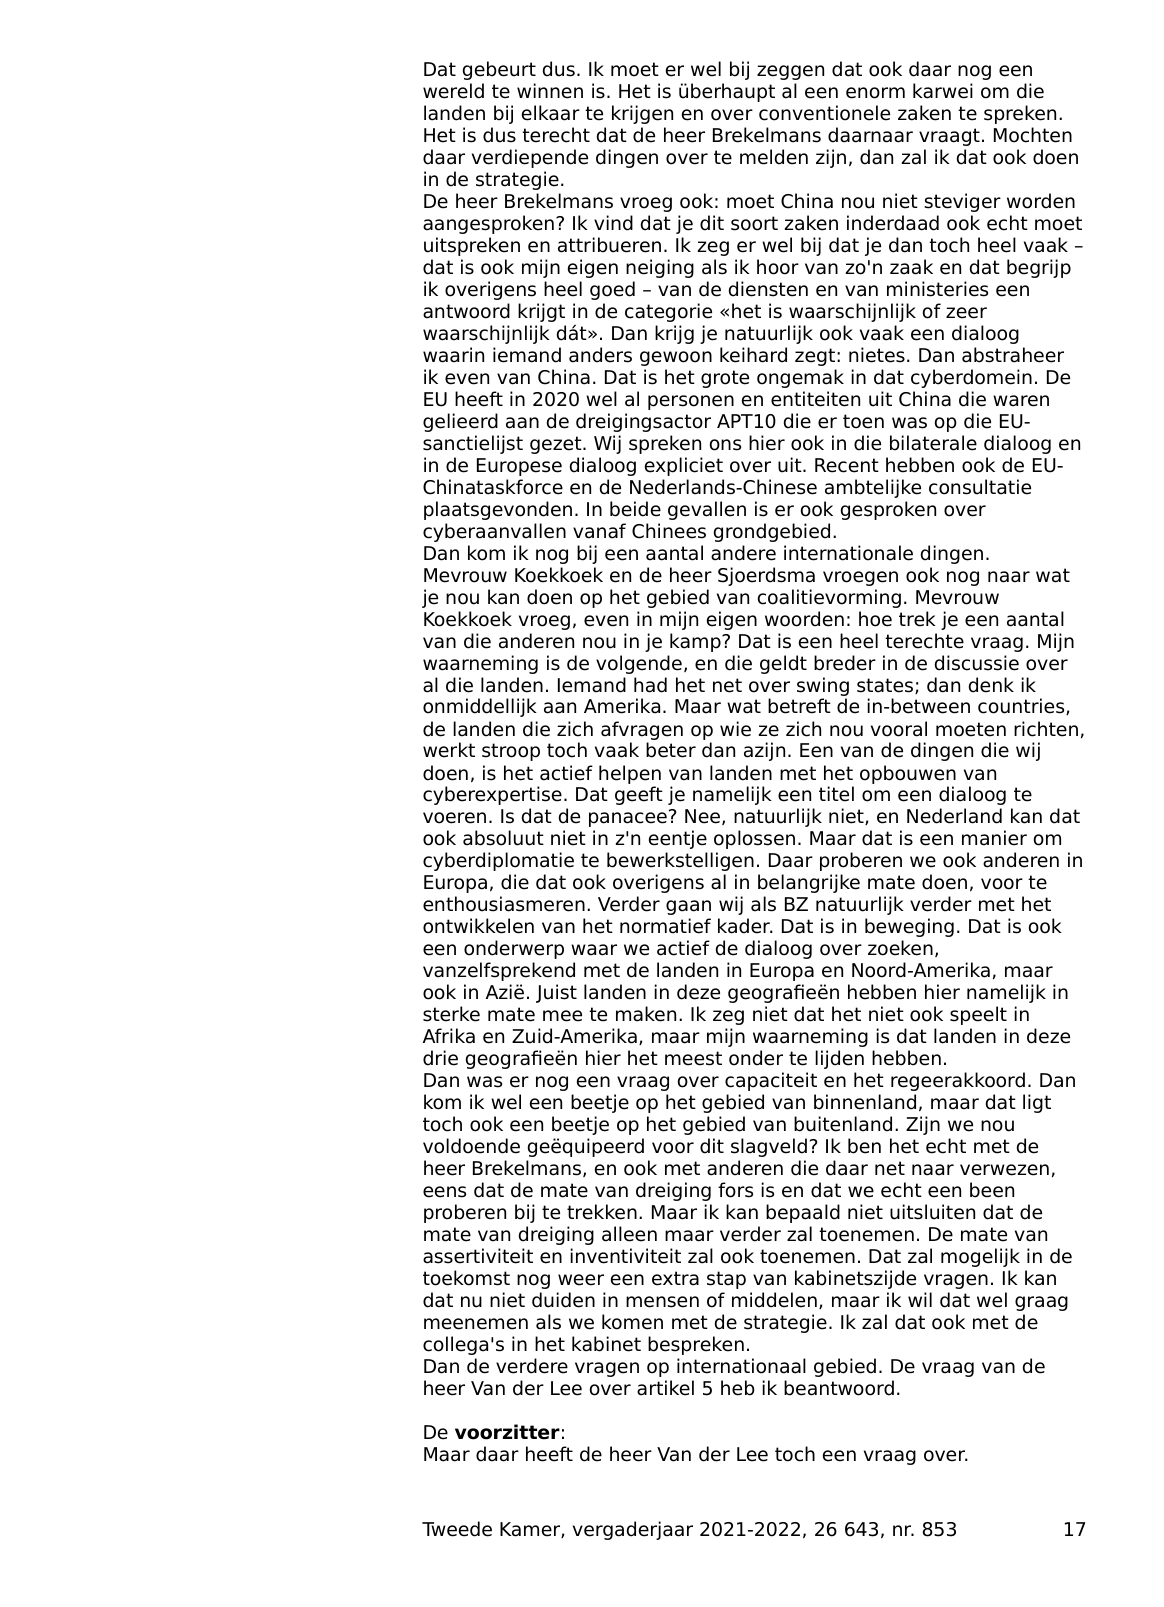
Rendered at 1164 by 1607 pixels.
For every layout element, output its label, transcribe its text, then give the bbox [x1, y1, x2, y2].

text Dan kom ik nog bij een aantal andere internationale dingen. [422, 543, 1087, 564]
text Mevrouw Koekkoek en de heer Sjoerdsma vroegen ook nog naar wat je nou kan doen op het gebied van coalitievorming. Mevrouw Koekkoek vroeg, even in mijn eigen woorden: hoe trek je een aantal van die anderen nou in je kamp? Dat is een heel terechte vraag. Mijn waarneming is de volgende, en die geldt breder in de discussie over al die landen. Iemand had het net over swing states; dan denk ik onmiddellijk aan Amerika. Maar wat betreft de in-between countries, de landen die zich afvragen op wie ze zich nou vooral moeten richten, werkt stroop toch vaak beter dan azijn. Een van de dingen die wij doen, is het actief helpen van landen met het opbouwen van cyberexpertise. Dat geeft je namelijk een titel om een dialoog te voeren. Is dat de panacee? Nee, natuurlijk niet, en Nederland kan dat ook absoluut niet in z'n eentje oplossen. Maar dat is een manier om cyberdiplomatie te bewerkstelligen. Daar proberen we ook anderen in Europa, die dat ook overigens al in belangrijke mate doen, voor te enthousiasmeren. Verder gaan wij als BZ natuurlijk verder met het ontwikkelen van het normatief kader. Dat is in beweging. Dat is ook een onderwerp waar we actief de dialoog over zoeken, vanzelfsprekend met de landen in Europa en Noord-Amerika, maar ook in Azië. Juist landen in deze geografieën hebben hier namelijk in sterke mate mee te maken. Ik zeg niet dat het niet ook speelt in Afrika en Zuid-Amerika, maar mijn waarneming is dat landen in deze drie geografieën hier het meest onder te lijden hebben. [422, 564, 1087, 1070]
text Dan was er nog een vraag over capaciteit en het regeerakkoord. Dan kom ik wel een beetje op het gebied van binnenland, maar dat ligt toch ook een beetje op het gebied van buitenland. Zijn we nou voldoende geëquipeerd voor dit slagveld? Ik ben het echt met de heer Brekelmans, en ook met anderen die daar net naar verwezen, eens dat de mate van dreiging fors is en dat we echt een been proberen bij te trekken. Maar ik kan bepaald niet uitsluiten dat de mate van dreiging alleen maar verder zal toenemen. De mate van assertiviteit en inventiviteit zal ook toenemen. Dat zal mogelijk in de toekomst nog weer een extra stap van kabinetszijde vragen. Ik kan dat nu niet duiden in mensen of middelen, maar ik wil dat wel graag meenemen als we komen met de strategie. Ik zal dat ook met de collega's in het kabinet bespreken. [422, 1070, 1087, 1356]
text Maar daar heeft de heer Van der Lee toch een vraag over. [422, 1444, 1087, 1466]
text De voorzitter: [422, 1422, 1087, 1444]
text De heer Brekelmans vroeg ook: moet China nou niet steviger worden aangesproken? Ik vind dat je dit soort zaken inderdaad ook echt moet uitspreken en attribueren. Ik zeg er wel bij dat je dan toch heel vaak – dat is ook mijn eigen neiging als ik hoor van zo'n zaak en dat begrijp ik overigens heel goed – van de diensten en van ministeries een antwoord krijgt in de categorie «het is waarschijnlijk of zeer waarschijnlijk dát». Dan krijg je natuurlijk ook vaak een dialoog waarin iemand anders gewoon keihard zegt: nietes. Dan abstraheer ik even van China. Dat is het grote ongemak in dat cyberdomein. De EU heeft in 2020 wel al personen en entiteiten uit China die waren gelieerd aan de dreigingsactor APT10 die er toen was op die EU-sanctielijst gezet. Wij spreken ons hier ook in die bilaterale dialoog en in de Europese dialoog expliciet over uit. Recent hebben ook de EU-Chinataskforce en de Nederlands-Chinese ambtelijke consultatie plaatsgevonden. In beide gevallen is er ook gesproken over cyberaanvallen vanaf Chinees grondgebied. [422, 191, 1087, 543]
text Dan de verdere vragen op internationaal gebied. De vraag van de heer Van der Lee over artikel 5 heb ik beantwoord. [422, 1356, 1087, 1400]
text Dat gebeurt dus. Ik moet er wel bij zeggen dat ook daar nog een wereld te winnen is. Het is überhaupt al een enorm karwei om die landen bij elkaar te krijgen en over conventionele zaken te spreken. Het is dus terecht dat de heer Brekelmans daarnaar vraagt. Mochten daar verdiepende dingen over te melden zijn, dan zal ik dat ook doen in de strategie. [422, 59, 1087, 191]
